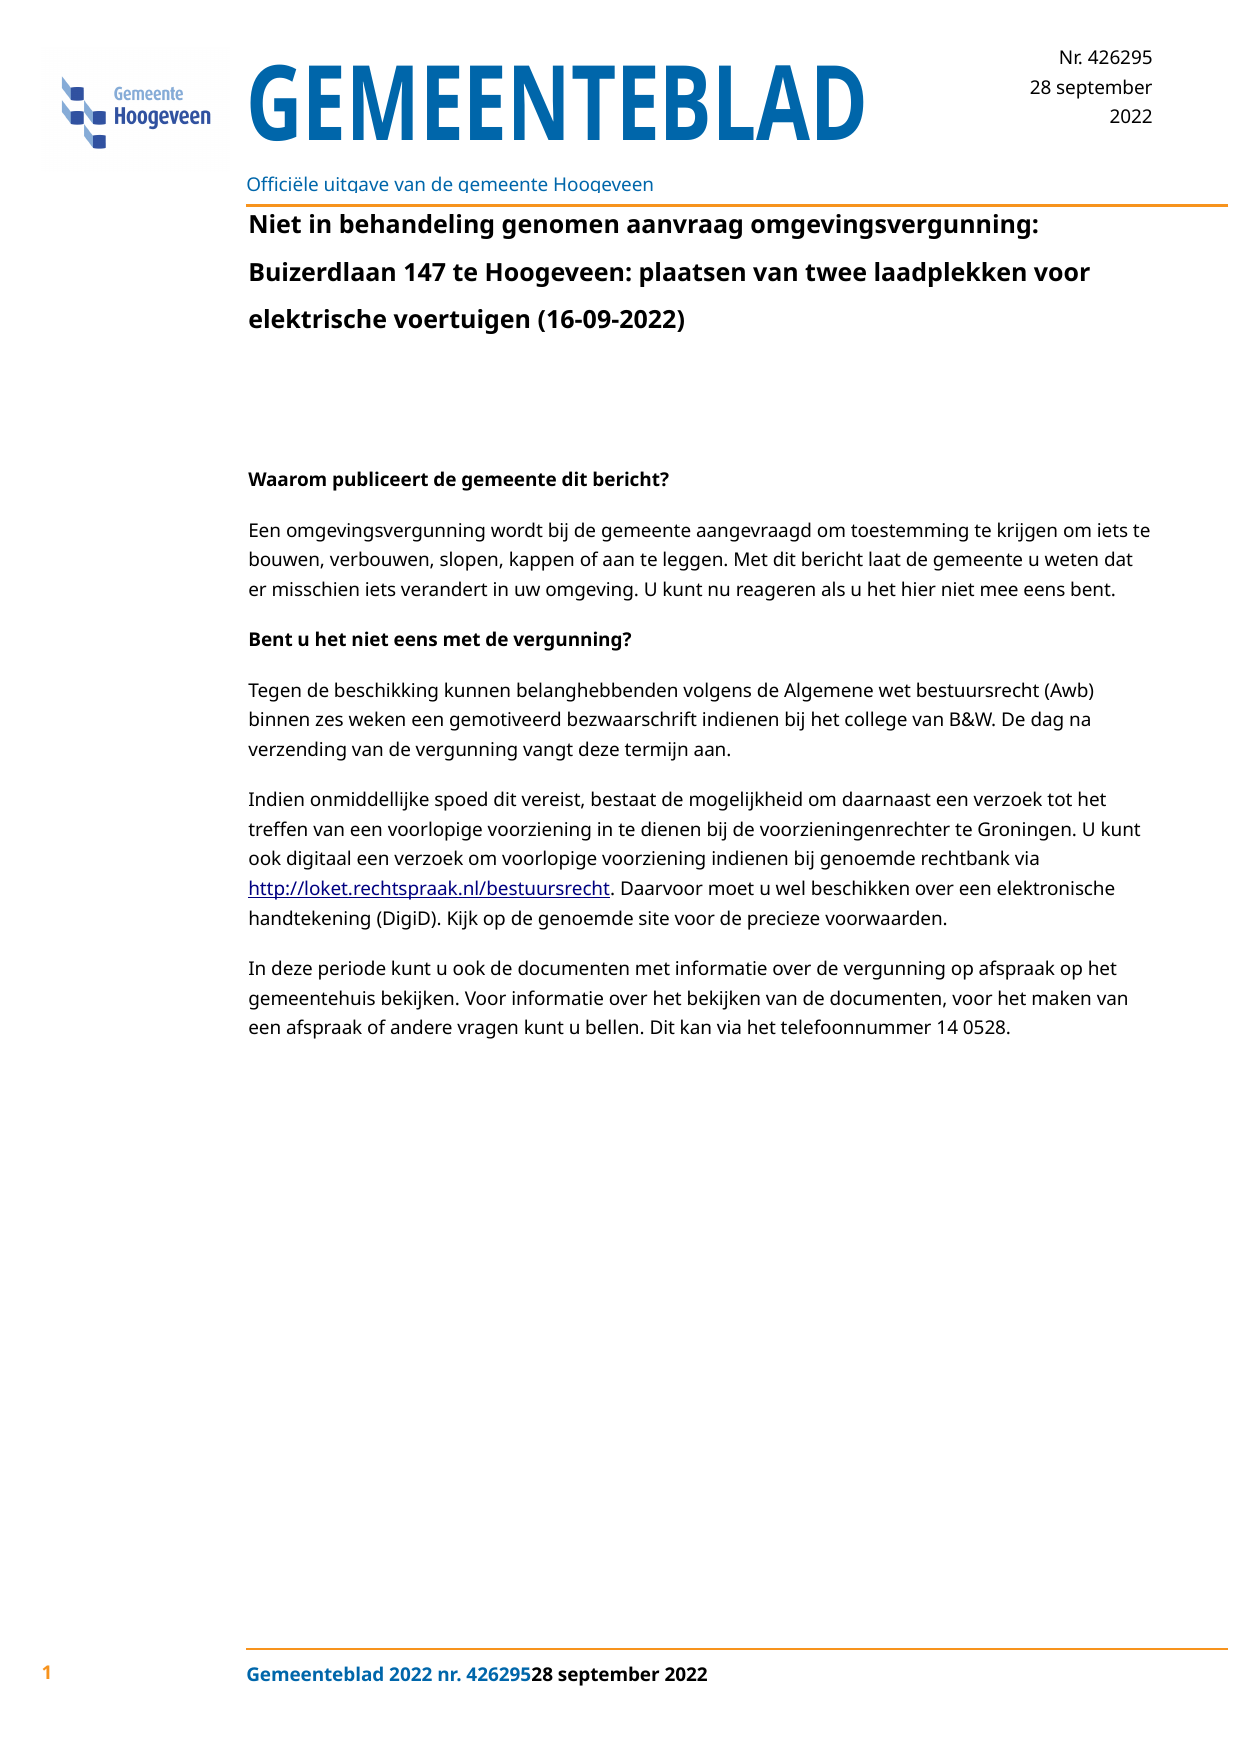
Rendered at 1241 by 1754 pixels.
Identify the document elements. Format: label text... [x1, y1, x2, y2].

text Bent u het niet eens met de vergunning? [248, 626, 1152, 652]
text Een omgevingsvergunning wordt bij de gemeente aangevraagd om toestemming te krijgen om iets te bouwen, verbouwen, slopen, kappen of aan te leggen. Met dit bericht laat de gemeente u weten dat er misschien iets verandert in uw omgeving. U kunt nu reageren als u het hier niet mee eens bent. [248, 517, 1152, 602]
text In deze periode kunt u ook de documenten met informatie over de vergunning op afspraak op het gemeentehuis bekijken. Voor informatie over het bekijken van de documenten, voor het maken van een afspraak of andere vragen kunt u bellen. Dit kan via het telefoonnummer 14 0528. [248, 955, 1152, 1040]
text Tegen de beschikking kunnen belanghebbenden volgens de Algemene wet bestuursrecht (Awb) binnen zes weken een gemotiveerd bezwaarschrift indienen bij het college van B&W. De dag na verzending van de vergunning vangt deze termijn aan. [248, 677, 1152, 762]
text Indien onmiddellijke spoed dit vereist, bestaat de mogelijkheid om daarnaast een verzoek tot het treffen van een voorlopige voorziening in te dienen bij de voorzieningenrechter te Groningen. U kunt ook digitaal een verzoek om voorlopige voorziening indienen bij genoemde rechtbank via http://loket.rechtspraak.nl/bestuursrecht. Daarvoor moet u wel beschikken over een elektronische handtekening (DigiD). Kijk op de genoemde site voor de precieze voorwaarden. [248, 786, 1152, 930]
text Niet in behandeling genomen aanvraag omgevingsvergunning: Buizerdlaan 147 te Hoogeveen: plaatsen van twee laadplekken voor elektrische voertuigen (16-09-2022) [248, 207, 1152, 336]
text Waarom publiceert de gemeente dit bericht? [248, 466, 1152, 492]
picture [41, 47, 231, 172]
